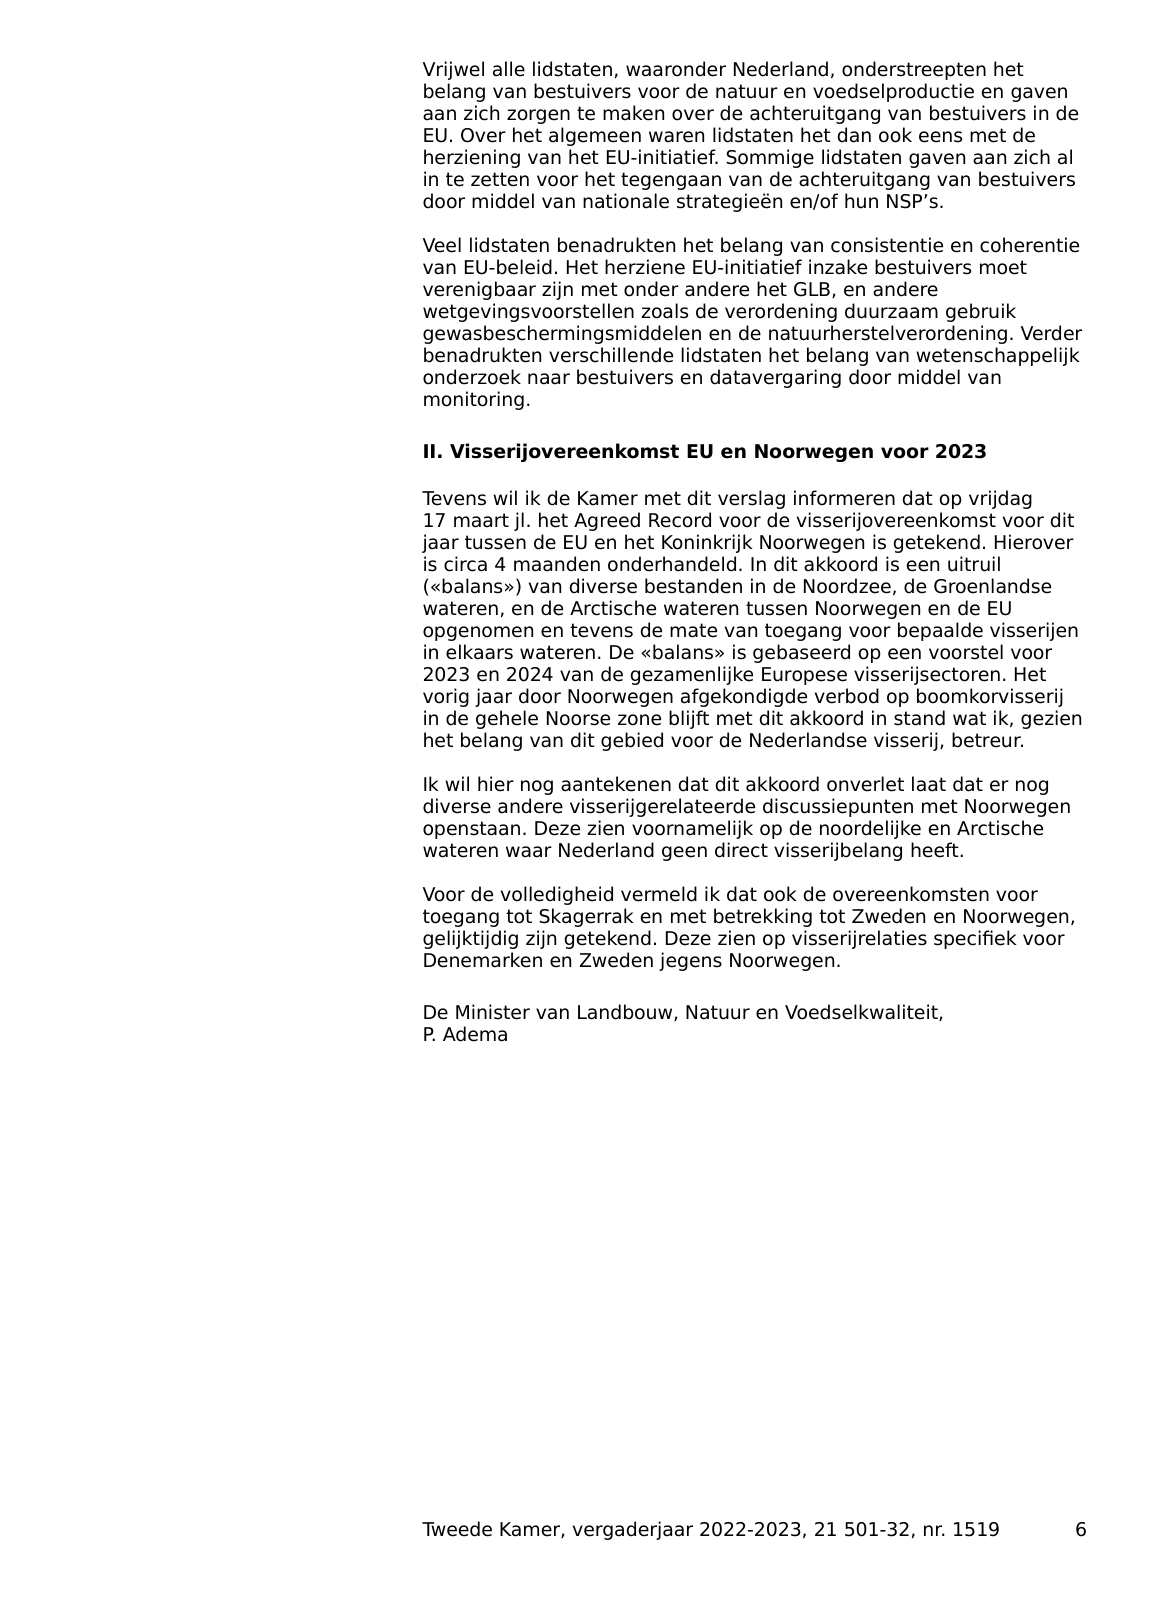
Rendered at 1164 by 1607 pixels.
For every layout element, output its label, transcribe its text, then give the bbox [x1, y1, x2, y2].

text Vrijwel alle lidstaten, waaronder Nederland, onderstreepten het belang van bestuivers voor de natuur en voedselproductie en gaven aan zich zorgen te maken over de achteruitgang van bestuivers in de EU. Over het algemeen waren lidstaten het dan ook eens met de herziening van het EU-initiatief. Sommige lidstaten gaven aan zich al in te zetten voor het tegengaan van de achteruitgang van bestuivers door middel van nationale strategieën en/of hun NSP’s. [422, 59, 1087, 213]
subtitle II. Visserijovereenkomst EU en Noorwegen voor 2023 [422, 441, 1087, 463]
text Veel lidstaten benadrukten het belang van consistentie en coherentie van EU-beleid. Het herziene EU-initiatief inzake bestuivers moet verenigbaar zijn met onder andere het GLB, en andere wetgevingsvoorstellen zoals de verordening duurzaam gebruik gewasbeschermingsmiddelen en de natuurherstelverordening. Verder benadrukten verschillende lidstaten het belang van wetenschappelijk onderzoek naar bestuivers en datavergaring door middel van monitoring. [422, 235, 1087, 411]
text Voor de volledigheid vermeld ik dat ook de overeenkomsten voor toegang tot Skagerrak en met betrekking tot Zweden en Noorwegen, gelijktijdig zijn getekend. Deze zien op visserijrelaties specifiek voor Denemarken en Zweden jegens Noorwegen. [422, 884, 1087, 972]
text Tevens wil ik de Kamer met dit verslag informeren dat op vrijdag 17 maart jl. het Agreed Record voor de visserijovereenkomst voor dit jaar tussen de EU en het Koninkrijk Noorwegen is getekend. Hierover is circa 4 maanden onderhandeld. In dit akkoord is een uitruil («balans») van diverse bestanden in de Noordzee, de Groenlandse wateren, en de Arctische wateren tussen Noorwegen en de EU opgenomen en tevens de mate van toegang voor bepaalde visserijen in elkaars wateren. De «balans» is gebaseerd op een voorstel voor 2023 en 2024 van de gezamenlijke Europese visserijsectoren. Het vorig jaar door Noorwegen afgekondigde verbod op boomkorvisserij in de gehele Noorse zone blijft met dit akkoord in stand wat ik, gezien het belang van dit gebied voor de Nederlandse visserij, betreur. [422, 488, 1087, 752]
text De Minister van Landbouw, Natuur en Voedselkwaliteit, P. Adema [422, 1002, 1087, 1046]
text Ik wil hier nog aantekenen dat dit akkoord onverlet laat dat er nog diverse andere visserijgerelateerde discussiepunten met Noorwegen openstaan. Deze zien voornamelijk op de noordelijke en Arctische wateren waar Nederland geen direct visserijbelang heeft. [422, 774, 1087, 862]
